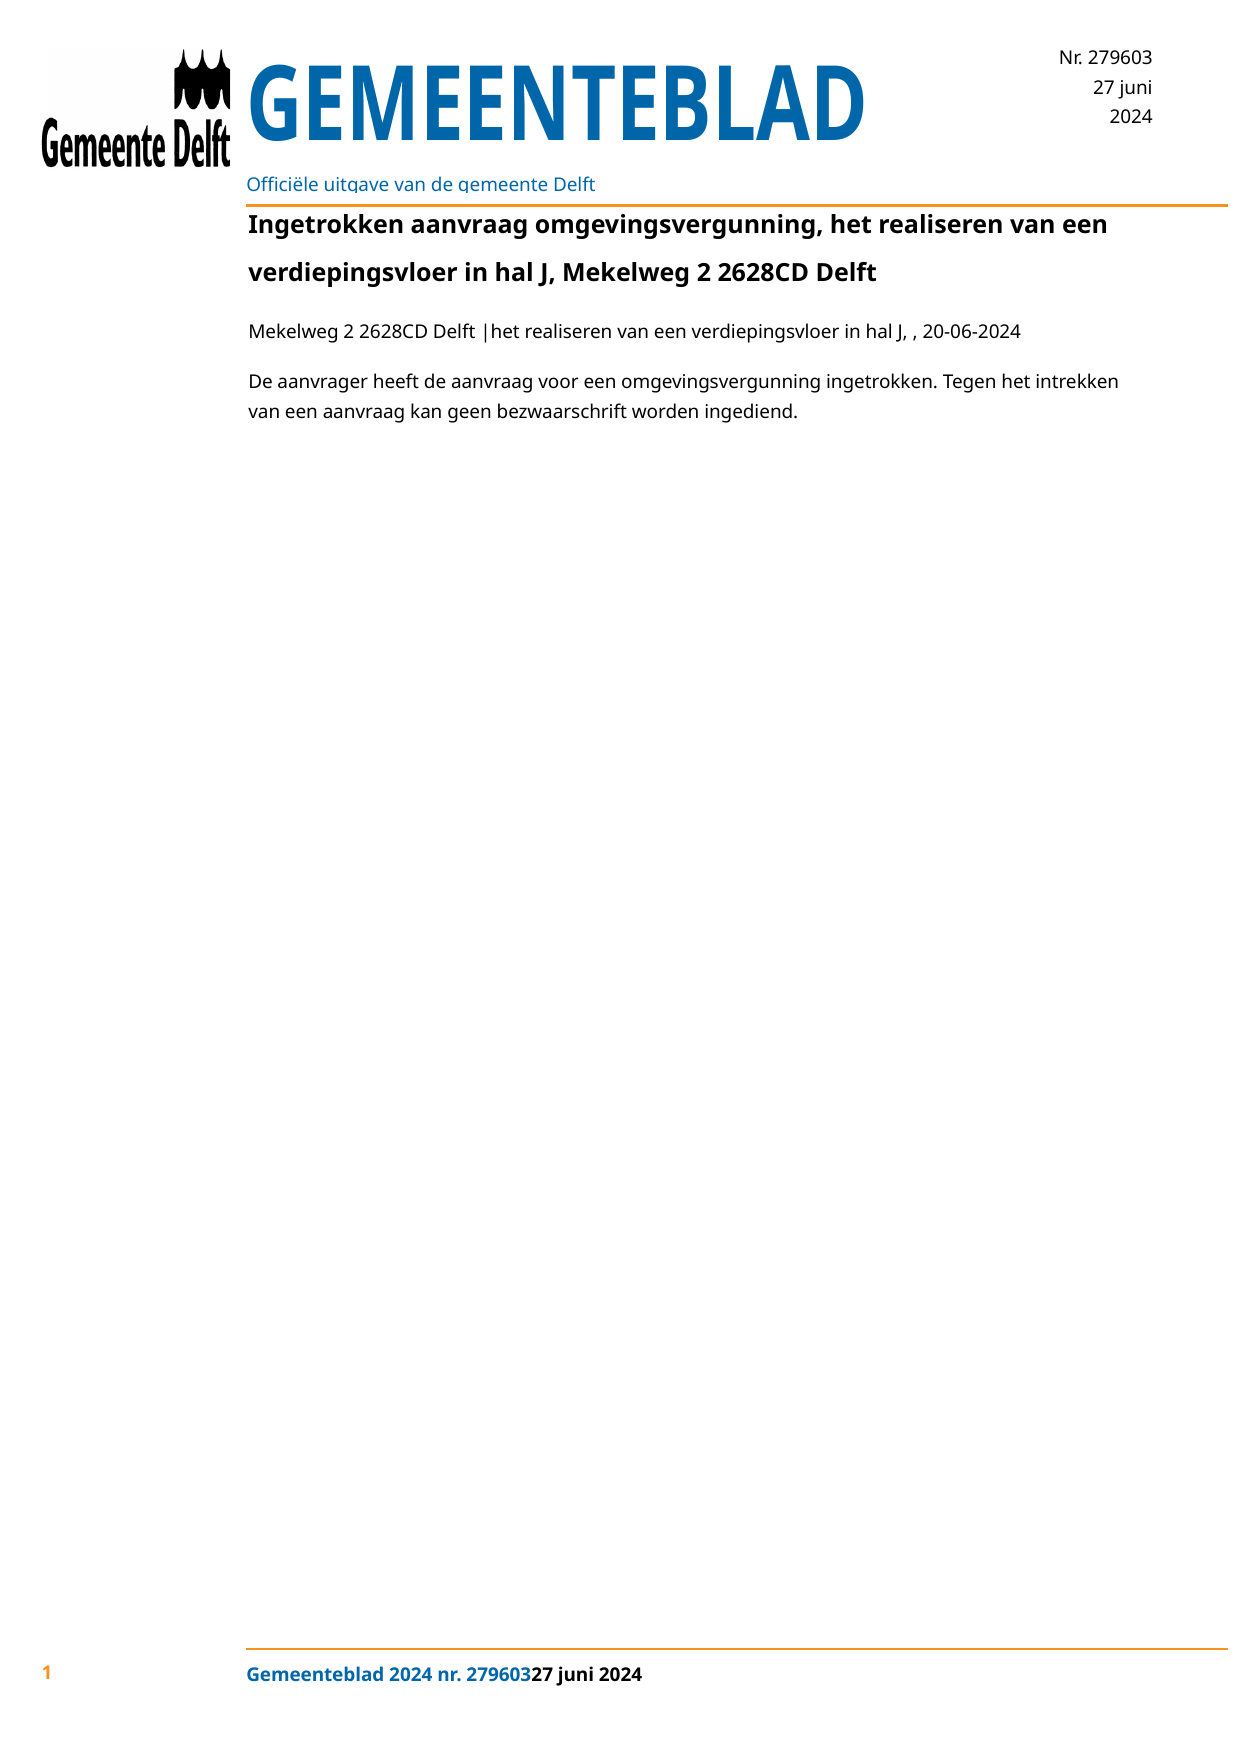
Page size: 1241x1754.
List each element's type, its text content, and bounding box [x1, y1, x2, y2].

text Ingetrokken aanvraag omgevingsvergunning, het realiseren van een verdiepingsvloer in hal J, Mekelweg 2 2628CD Delft [248, 207, 1152, 288]
text Mekelweg 2 2628CD Delft |het realiseren van een verdiepingsvloer in hal J, , 20-06-2024 [248, 318, 1152, 344]
picture [41, 47, 231, 172]
text De aanvrager heeft de aanvraag voor een omgevingsvergunning ingetrokken. Tegen het intrekken van een aanvraag kan geen bezwaarschrift worden ingediend. [248, 368, 1152, 424]
